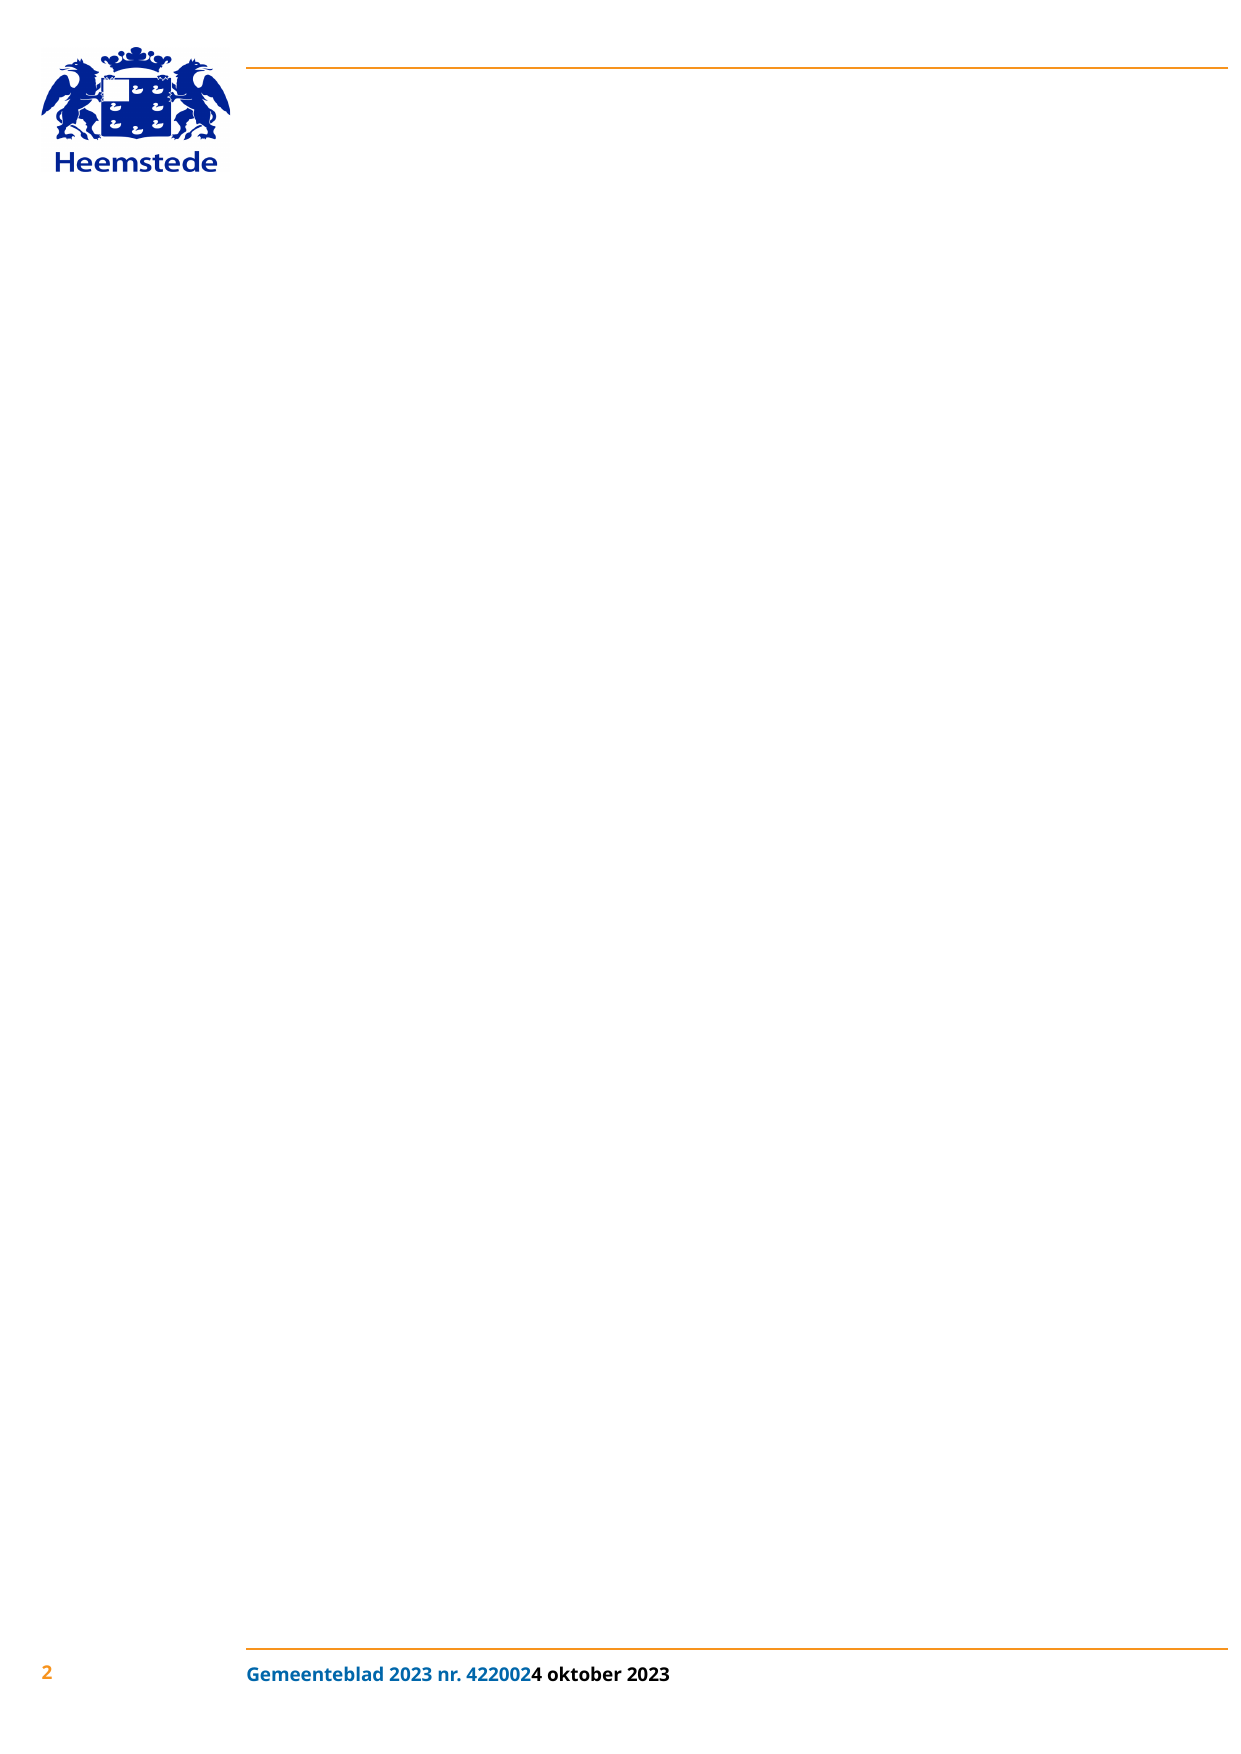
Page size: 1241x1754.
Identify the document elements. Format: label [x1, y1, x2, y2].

picture [41, 47, 231, 172]
